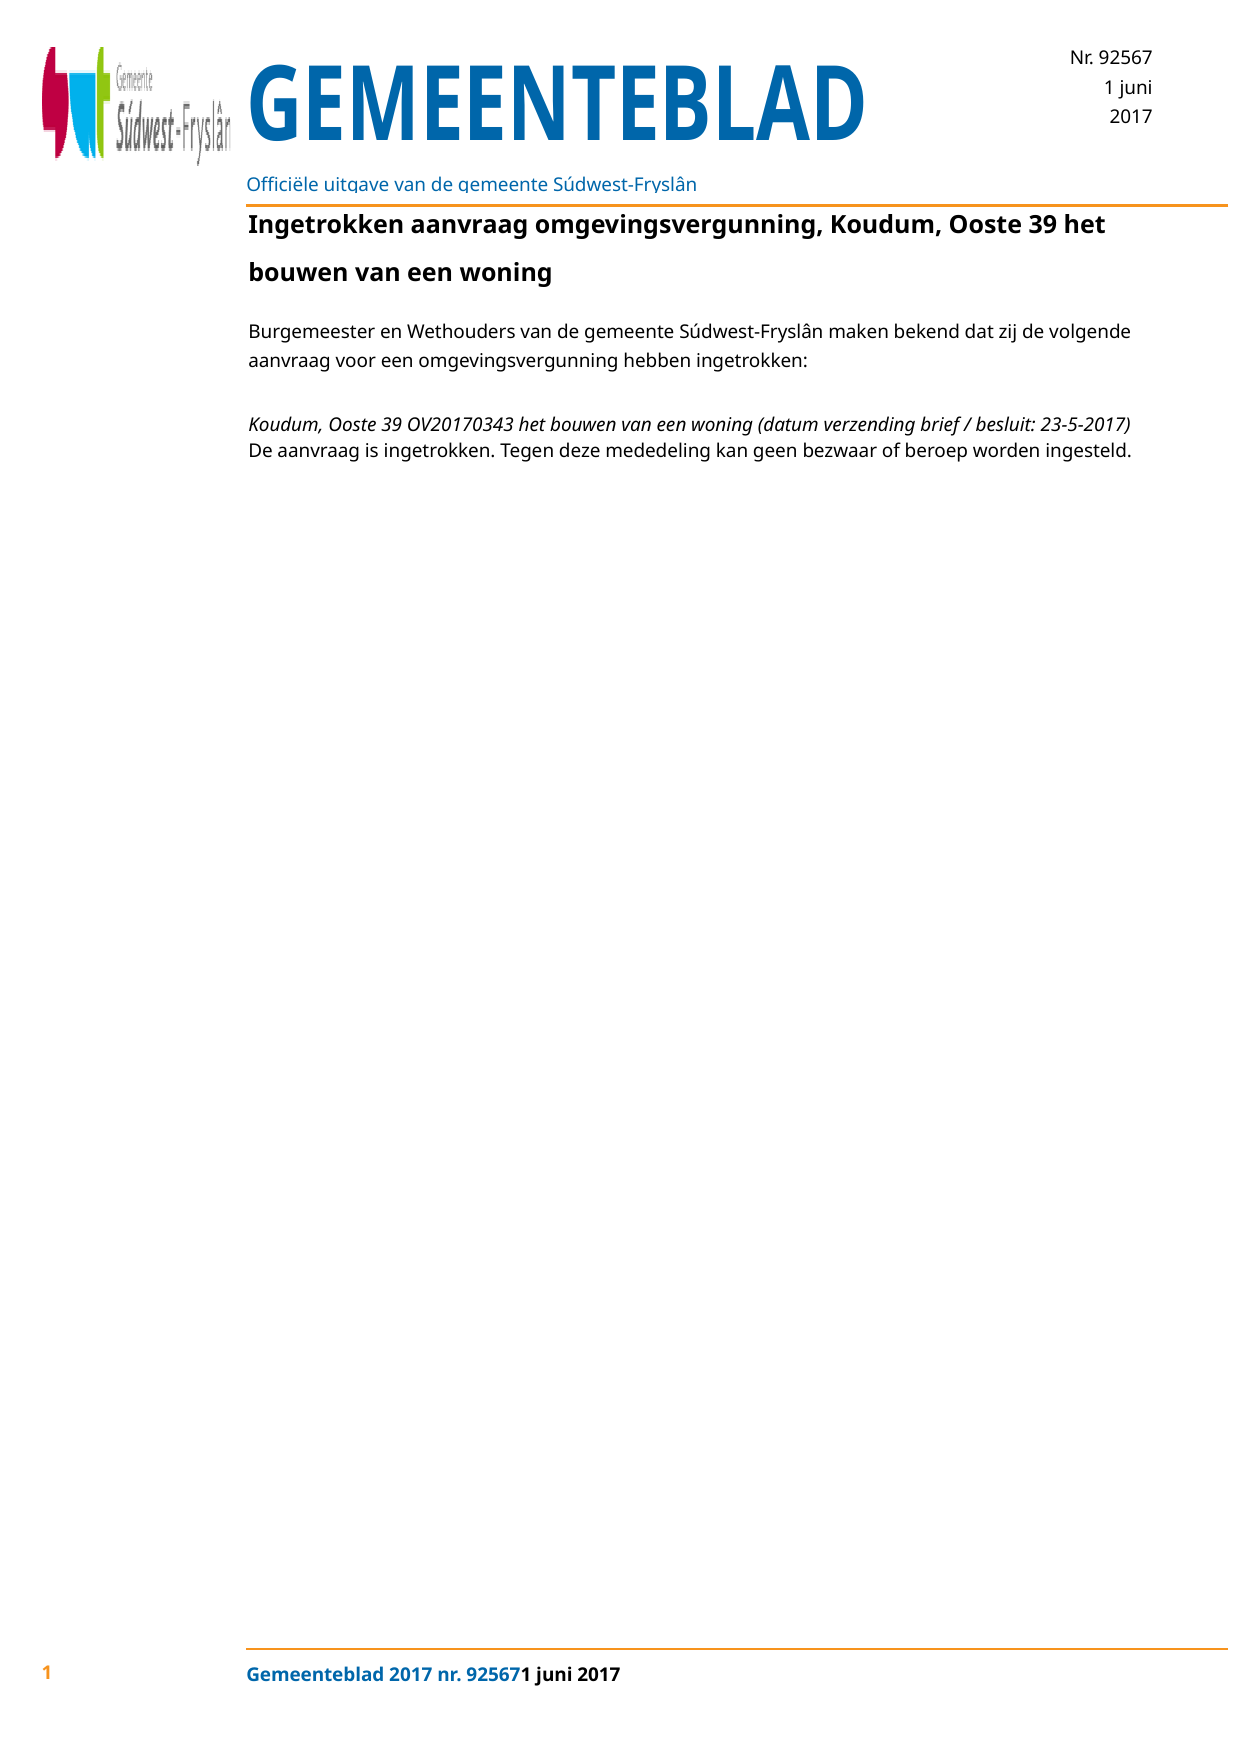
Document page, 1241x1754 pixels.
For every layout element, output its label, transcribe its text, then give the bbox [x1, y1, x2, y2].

text Ingetrokken aanvraag omgevingsvergunning, Koudum, Ooste 39 het bouwen van een woning [248, 207, 1152, 288]
text De aanvraag is ingetrokken. Tegen deze mededeling kan geen bezwaar of beroep worden ingesteld. [248, 437, 1152, 463]
text Burgemeester en Wethouders van de gemeente Súdwest-Fryslân maken bekend dat zij de volgende aanvraag voor een omgevingsvergunning hebben ingetrokken: [248, 318, 1152, 373]
picture [41, 47, 231, 172]
text Koudum, Ooste 39 OV20170343 het bouwen van een woning (datum verzending brief / besluit: 23-5-2017) [248, 411, 1152, 437]
